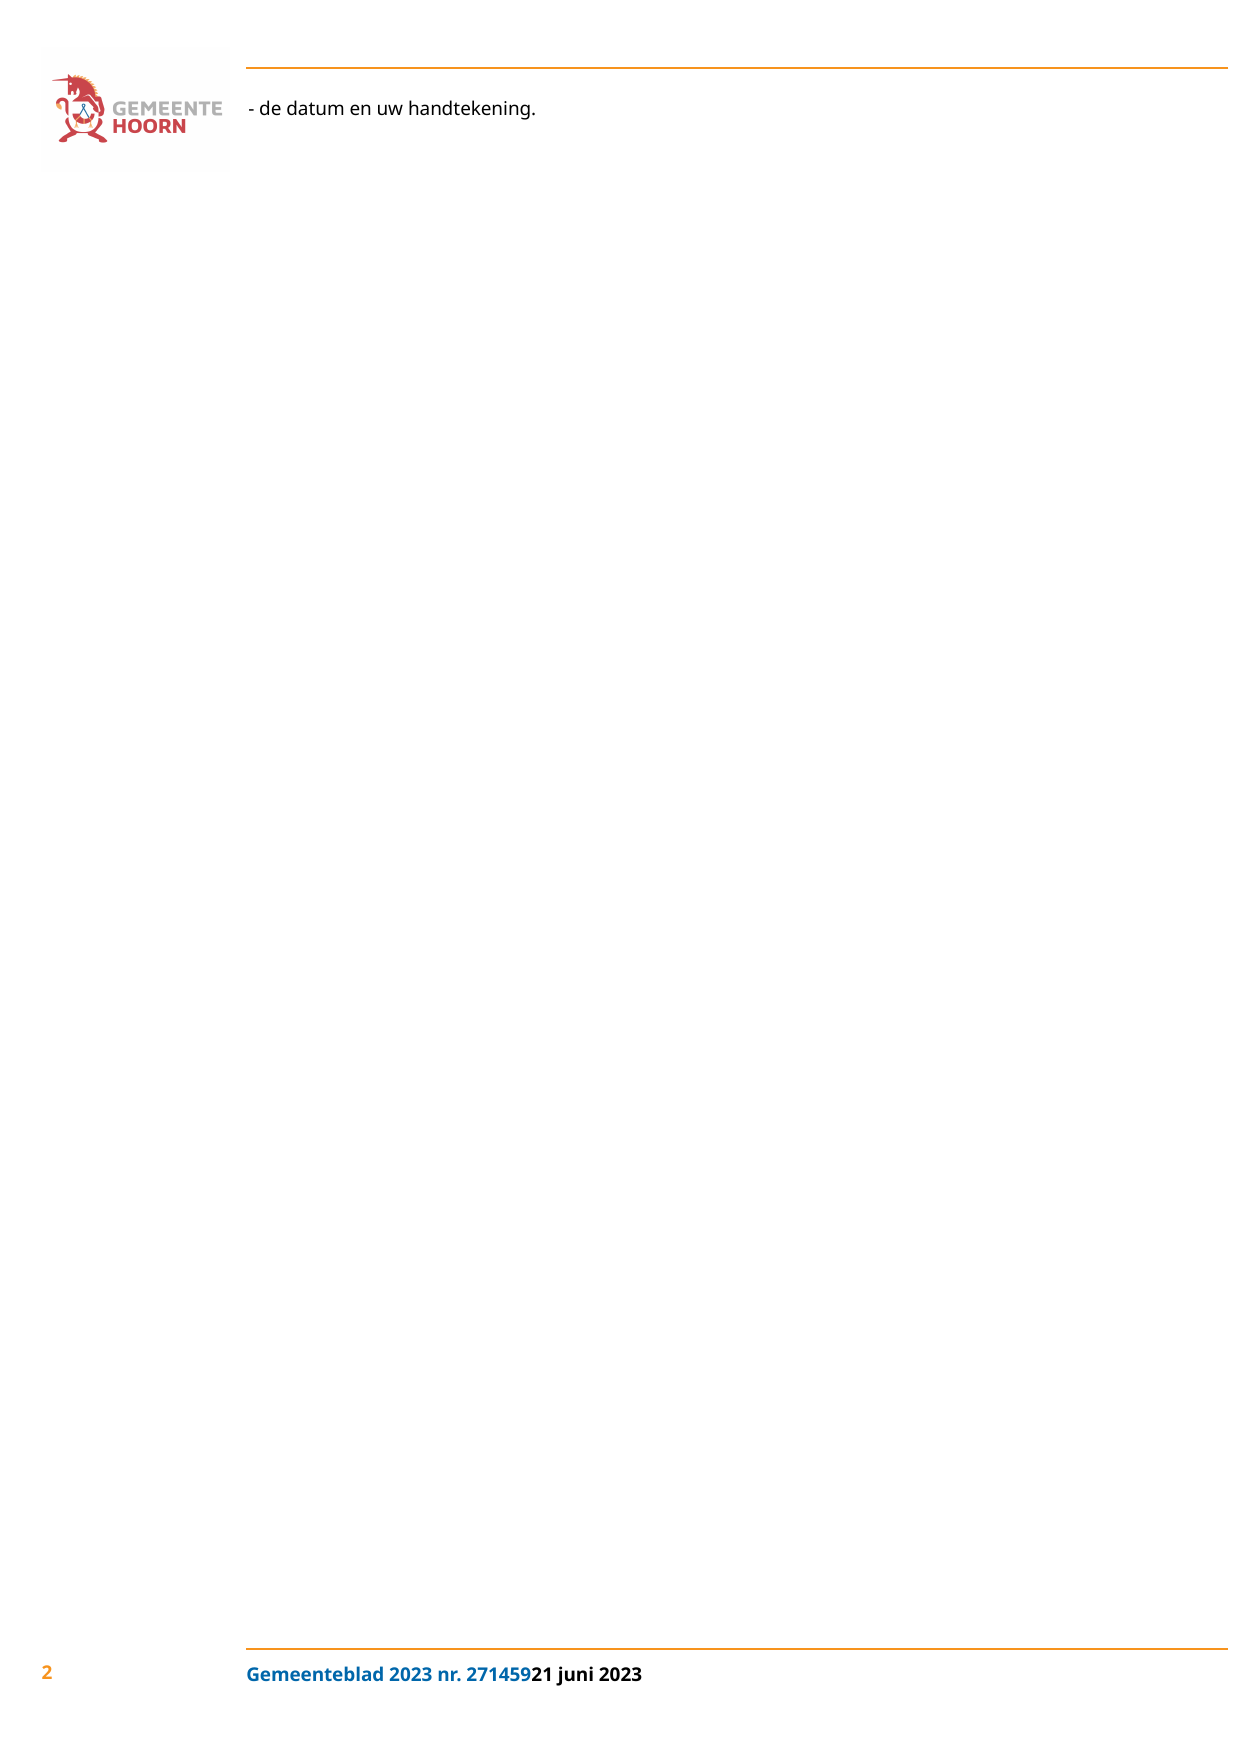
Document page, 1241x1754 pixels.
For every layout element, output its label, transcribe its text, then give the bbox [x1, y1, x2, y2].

text - de datum en uw handtekening. [248, 95, 1152, 121]
picture [41, 47, 231, 172]
